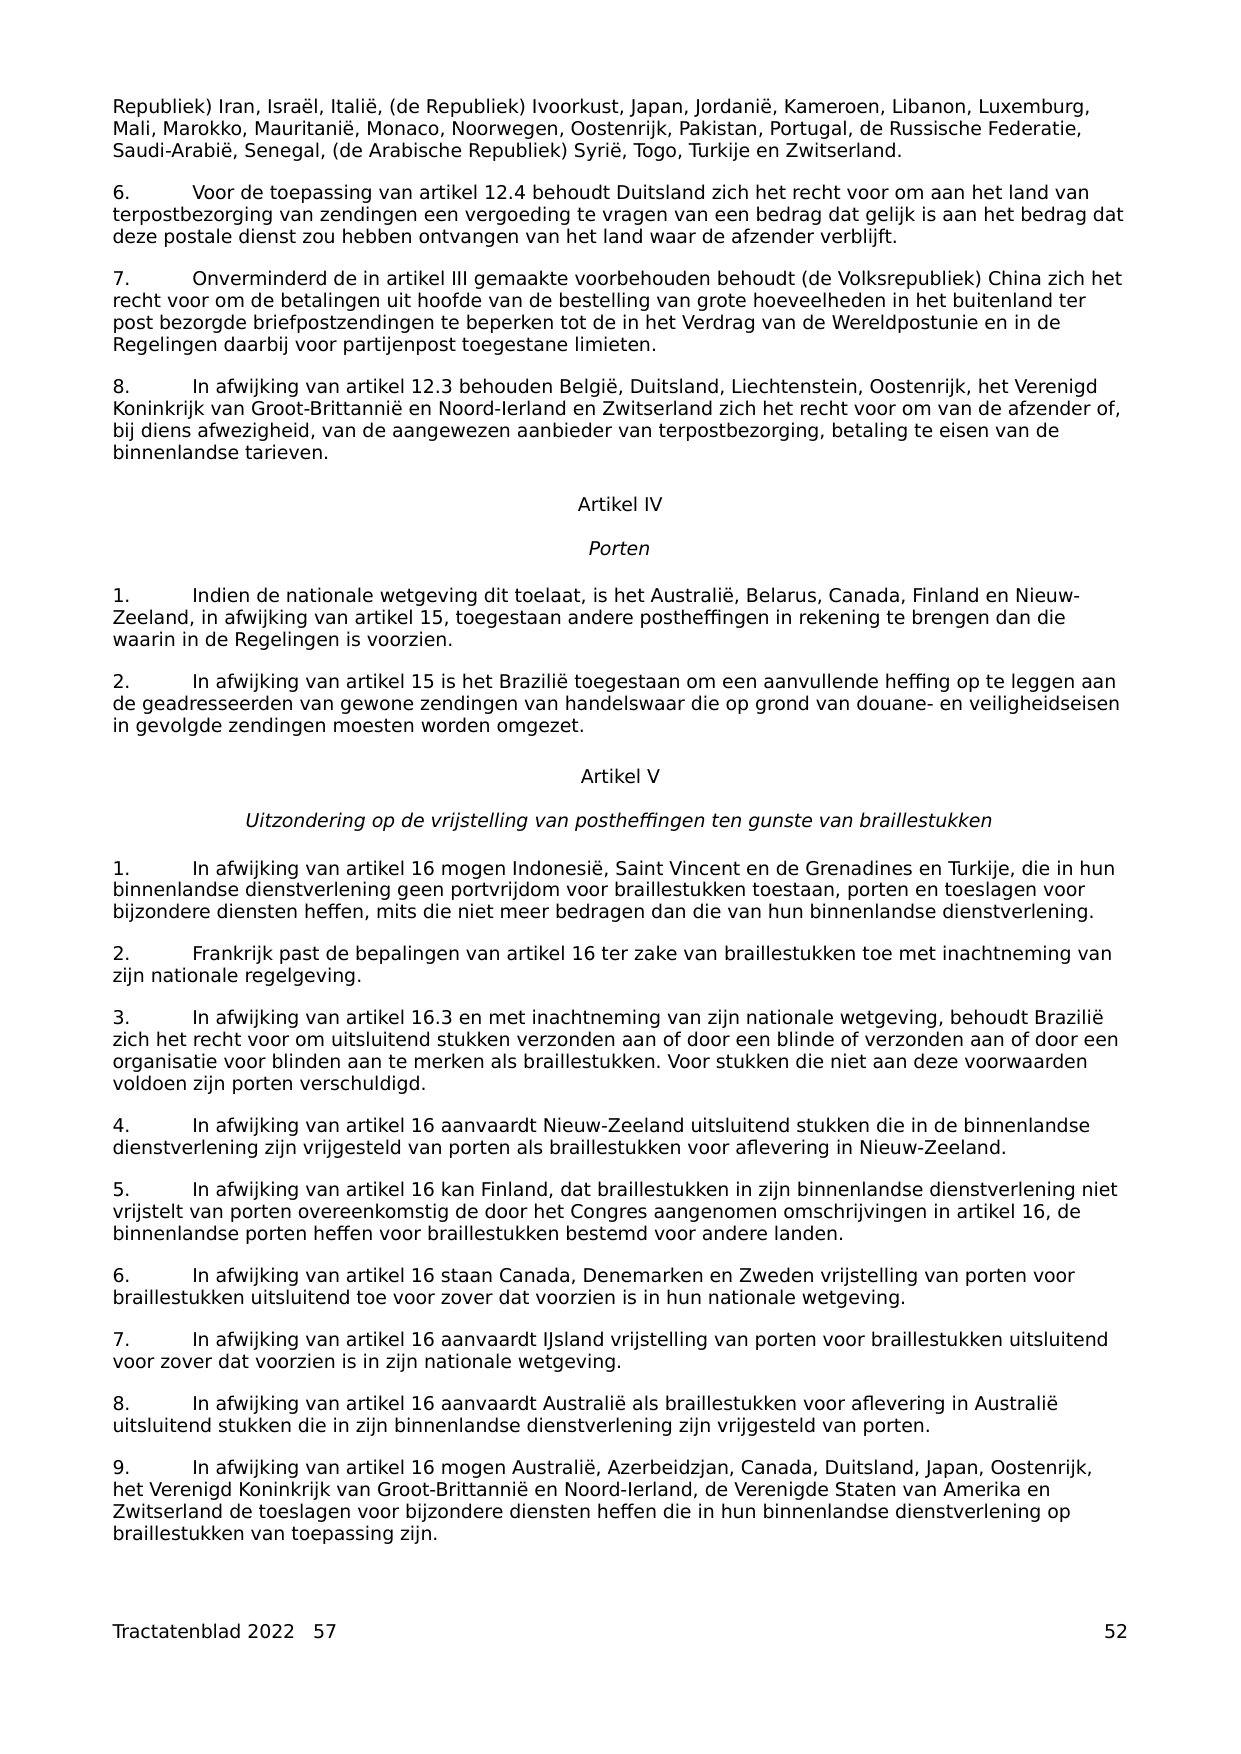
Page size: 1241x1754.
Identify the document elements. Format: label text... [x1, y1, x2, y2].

text 5. In afwijking van artikel 16 kan Finland, dat braillestukken in zijn binnenlandse dienstverlening niet vrijstelt van porten overeenkomstig de door het Congres aangenomen omschrijvingen in artikel 16, de binnenlandse porten heffen voor braillestukken bestemd voor andere landen. [112, 1179, 1128, 1245]
text 1. In afwijking van artikel 16 mogen Indonesië, Saint Vincent en de Grenadines en Turkije, die in hun binnenlandse dienstverlening geen portvrijdom voor braillestukken toestaan, porten en toeslagen voor bijzondere diensten heffen, mits die niet meer bedragen dan die van hun binnenlandse dienstverlening. [112, 857, 1128, 923]
text 2. In afwijking van artikel 15 is het Brazilië toegestaan om een aanvullende heffing op te leggen aan de geadresseerden van gewone zendingen van handelswaar die op grond van douane- en veiligheidseisen in gevolgde zendingen moesten worden omgezet. [112, 671, 1128, 736]
text 8. In afwijking van artikel 16 aanvaardt Australië als braillestukken voor aflevering in Australië uitsluitend stukken die in zijn binnenlandse dienstverlening zijn vrijgesteld van porten. [112, 1393, 1128, 1437]
subtitle Artikel IV Porten [112, 494, 1128, 559]
text 8. In afwijking van artikel 12.3 behouden België, Duitsland, Liechtenstein, Oostenrijk, het Verenigd Koninkrijk van Groot-Brittannië en Noord-Ierland en Zwitserland zich het recht voor om van de afzender of, bij diens afwezigheid, van de aangewezen aanbieder van terpostbezorging, betaling te eisen van de binnenlandse tarieven. [112, 376, 1128, 464]
text 1. Indien de nationale wetgeving dit toelaat, is het Australië, Belarus, Canada, Finland en Nieuw-Zeeland, in afwijking van artikel 15, toegestaan andere postheffingen in rekening te brengen dan die waarin in de Regelingen is voorzien. [112, 584, 1128, 651]
text 6. Voor de toepassing van artikel 12.4 behoudt Duitsland zich het recht voor om aan het land van terpostbezorging van zendingen een vergoeding te vragen van een bedrag dat gelijk is aan het bedrag dat deze postale dienst zou hebben ontvangen van het land waar de afzender verblijft. [112, 182, 1128, 248]
text 9. In afwijking van artikel 16 mogen Australië, Azerbeidzjan, Canada, Duitsland, Japan, Oostenrijk, het Verenigd Koninkrijk van Groot-Brittannië en Noord-Ierland, de Verenigde Staten van Amerika en Zwitserland de toeslagen voor bijzondere diensten heffen die in hun binnenlandse dienstverlening op braillestukken van toepassing zijn. [112, 1457, 1128, 1545]
text 7. In afwijking van artikel 16 aanvaardt IJsland vrijstelling van porten voor braillestukken uitsluitend voor zover dat voorzien is in zijn nationale wetgeving. [112, 1329, 1128, 1373]
text 3. In afwijking van artikel 16.3 en met inachtneming van zijn nationale wetgeving, behoudt Brazilië zich het recht voor om uitsluitend stukken verzonden aan of door een blinde of verzonden aan of door een organisatie voor blinden aan te merken als braillestukken. Voor stukken die niet aan deze voorwaarden voldoen zijn porten verschuldigd. [112, 1007, 1128, 1095]
text 2. Frankrijk past de bepalingen van artikel 16 ter zake van braillestukken toe met inachtneming van zijn nationale regelgeving. [112, 943, 1128, 987]
text Republiek) Iran, Israël, Italië, (de Republiek) Ivoorkust, Japan, Jordanië, Kameroen, Libanon, Luxemburg, Mali, Marokko, Mauritanië, Monaco, Noorwegen, Oostenrijk, Pakistan, Portugal, de Russische Federatie, Saudi-Arabië, Senegal, (de Arabische Republiek) Syrië, Togo, Turkije en Zwitserland. [112, 96, 1128, 162]
text 6. In afwijking van artikel 16 staan Canada, Denemarken en Zweden vrijstelling van porten voor braillestukken uitsluitend toe voor zover dat voorzien is in hun nationale wetgeving. [112, 1265, 1128, 1309]
subtitle Artikel V Uitzondering op de vrijstelling van postheffingen ten gunste van braillestukken [112, 766, 1128, 832]
text 4. In afwijking van artikel 16 aanvaardt Nieuw-Zeeland uitsluitend stukken die in de binnenlandse dienstverlening zijn vrijgesteld van porten als braillestukken voor aflevering in Nieuw-Zeeland. [112, 1115, 1128, 1159]
text 7. Onverminderd de in artikel III gemaakte voorbehouden behoudt (de Volksrepubliek) China zich het recht voor om de betalingen uit hoofde van de bestelling van grote hoeveelheden in het buitenland ter post bezorgde briefpostzendingen te beperken tot de in het Verdrag van de Wereldpostunie en in de Regelingen daarbij voor partijenpost toegestane limieten. [112, 268, 1128, 356]
